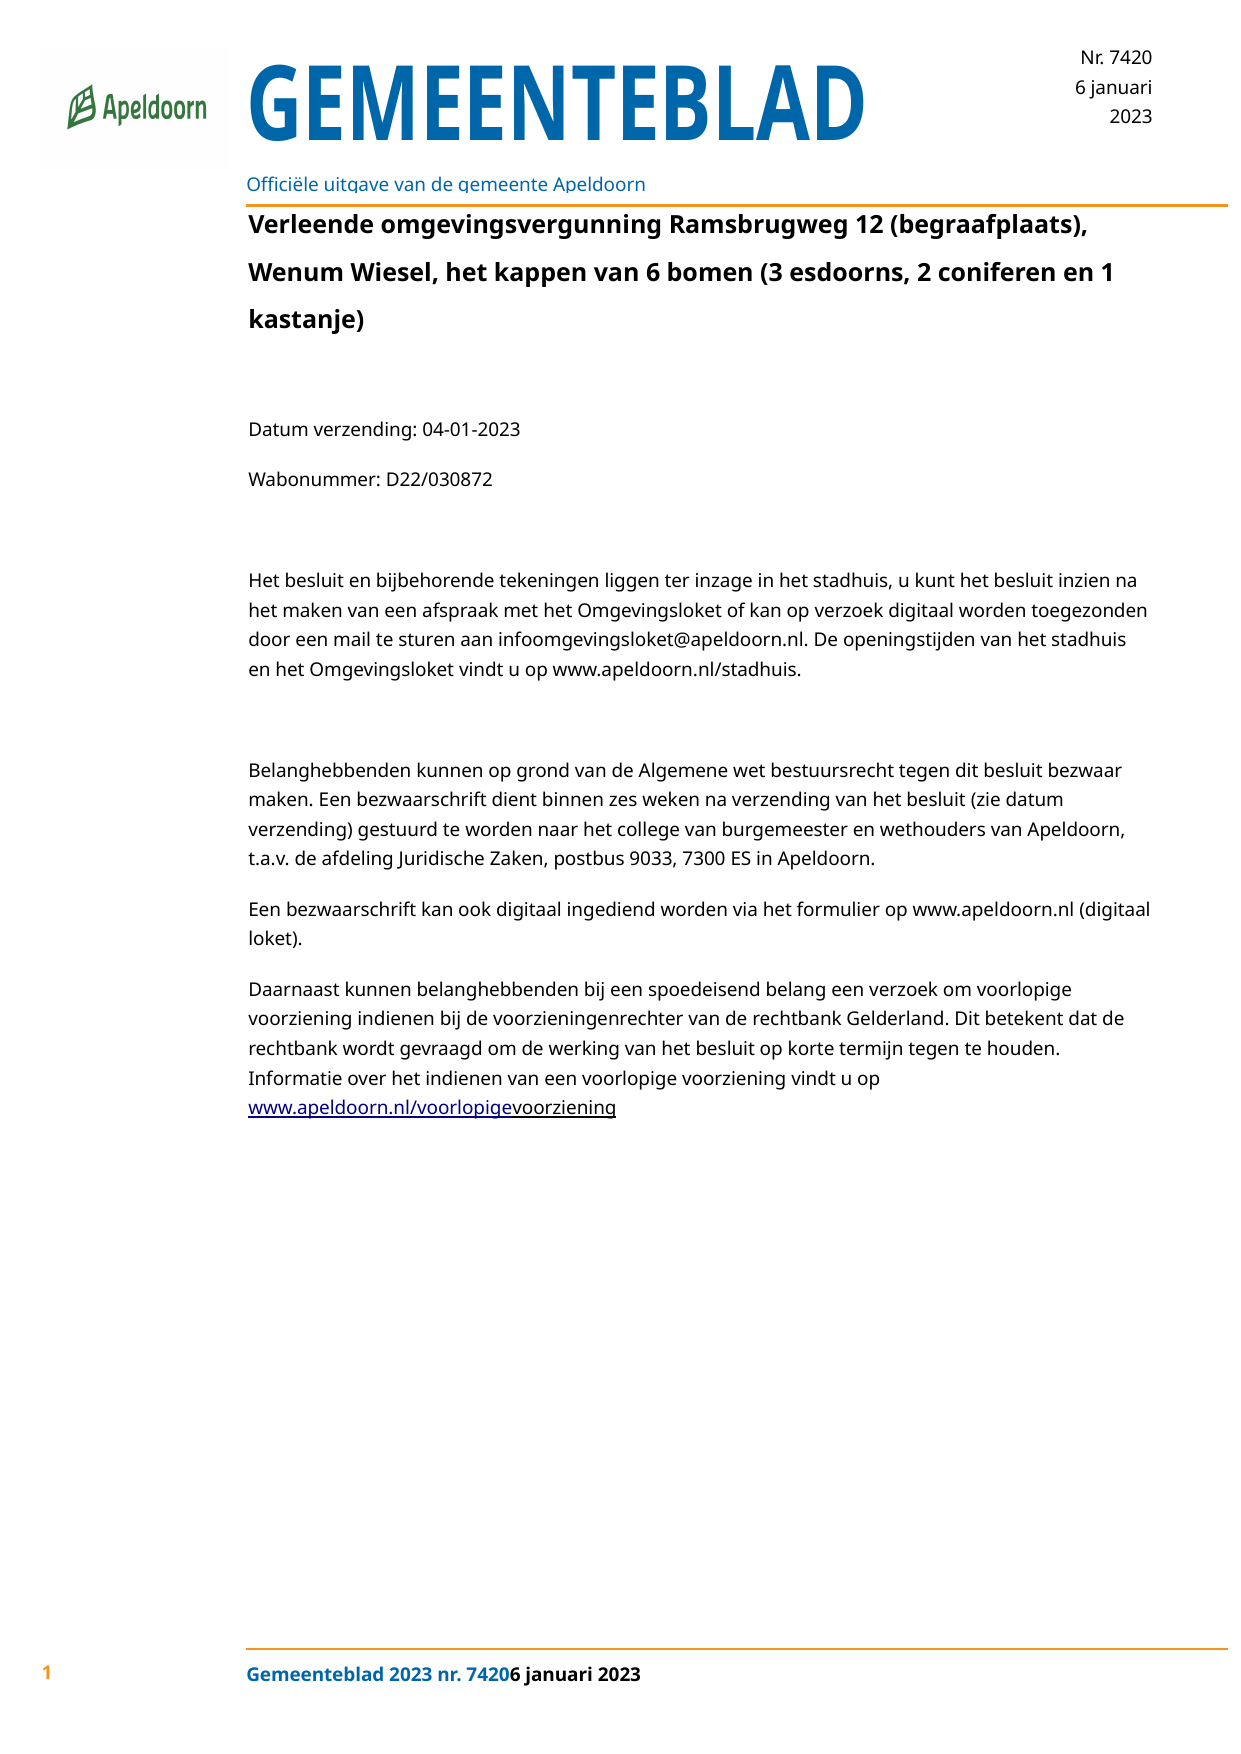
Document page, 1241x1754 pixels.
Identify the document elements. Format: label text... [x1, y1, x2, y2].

text Datum verzending: 04-01-2023 [248, 416, 1152, 442]
text Een bezwaarschrift kan ook digitaal ingediend worden via het formulier op www.apeldoorn.nl (digitaal loket). [248, 896, 1152, 951]
text Verleende omgevingsvergunning Ramsbrugweg 12 (begraafplaats), Wenum Wiesel, het kappen van 6 bomen (3 esdoorns, 2 coniferen en 1 kastanje) [248, 207, 1152, 336]
text Wabonummer: D22/030872 [248, 466, 1152, 492]
text Daarnaast kunnen belanghebbenden bij een spoedeisend belang een verzoek om voorlopige voorziening indienen bij de voorzieningenrechter van de rechtbank Gelderland. Dit betekent dat de rechtbank wordt gevraagd om de werking van het besluit op korte termijn tegen te houden. Informatie over het indienen van een voorlopige voorziening vindt u op www.apeldoorn.nl/voorlopigevoorziening [248, 976, 1152, 1120]
text Het besluit en bijbehorende tekeningen liggen ter inzage in het stadhuis, u kunt het besluit inzien na het maken van een afspraak met het Omgevingsloket of kan op verzoek digitaal worden toegezonden door een mail te sturen aan infoomgevingsloket@apeldoorn.nl. De openingstijden van het stadhuis en het Omgevingsloket vindt u op www.apeldoorn.nl/stadhuis. [248, 567, 1152, 682]
picture [41, 47, 231, 172]
text Belanghebbenden kunnen op grond van de Algemene wet bestuursrecht tegen dit besluit bezwaar maken. Een bezwaarschrift dient binnen zes weken na verzending van het besluit (zie datum verzending) gestuurd te worden naar het college van burgemeester en wethouders van Apeldoorn, t.a.v. de afdeling Juridische Zaken, postbus 9033, 7300 ES in Apeldoorn. [248, 757, 1152, 871]
